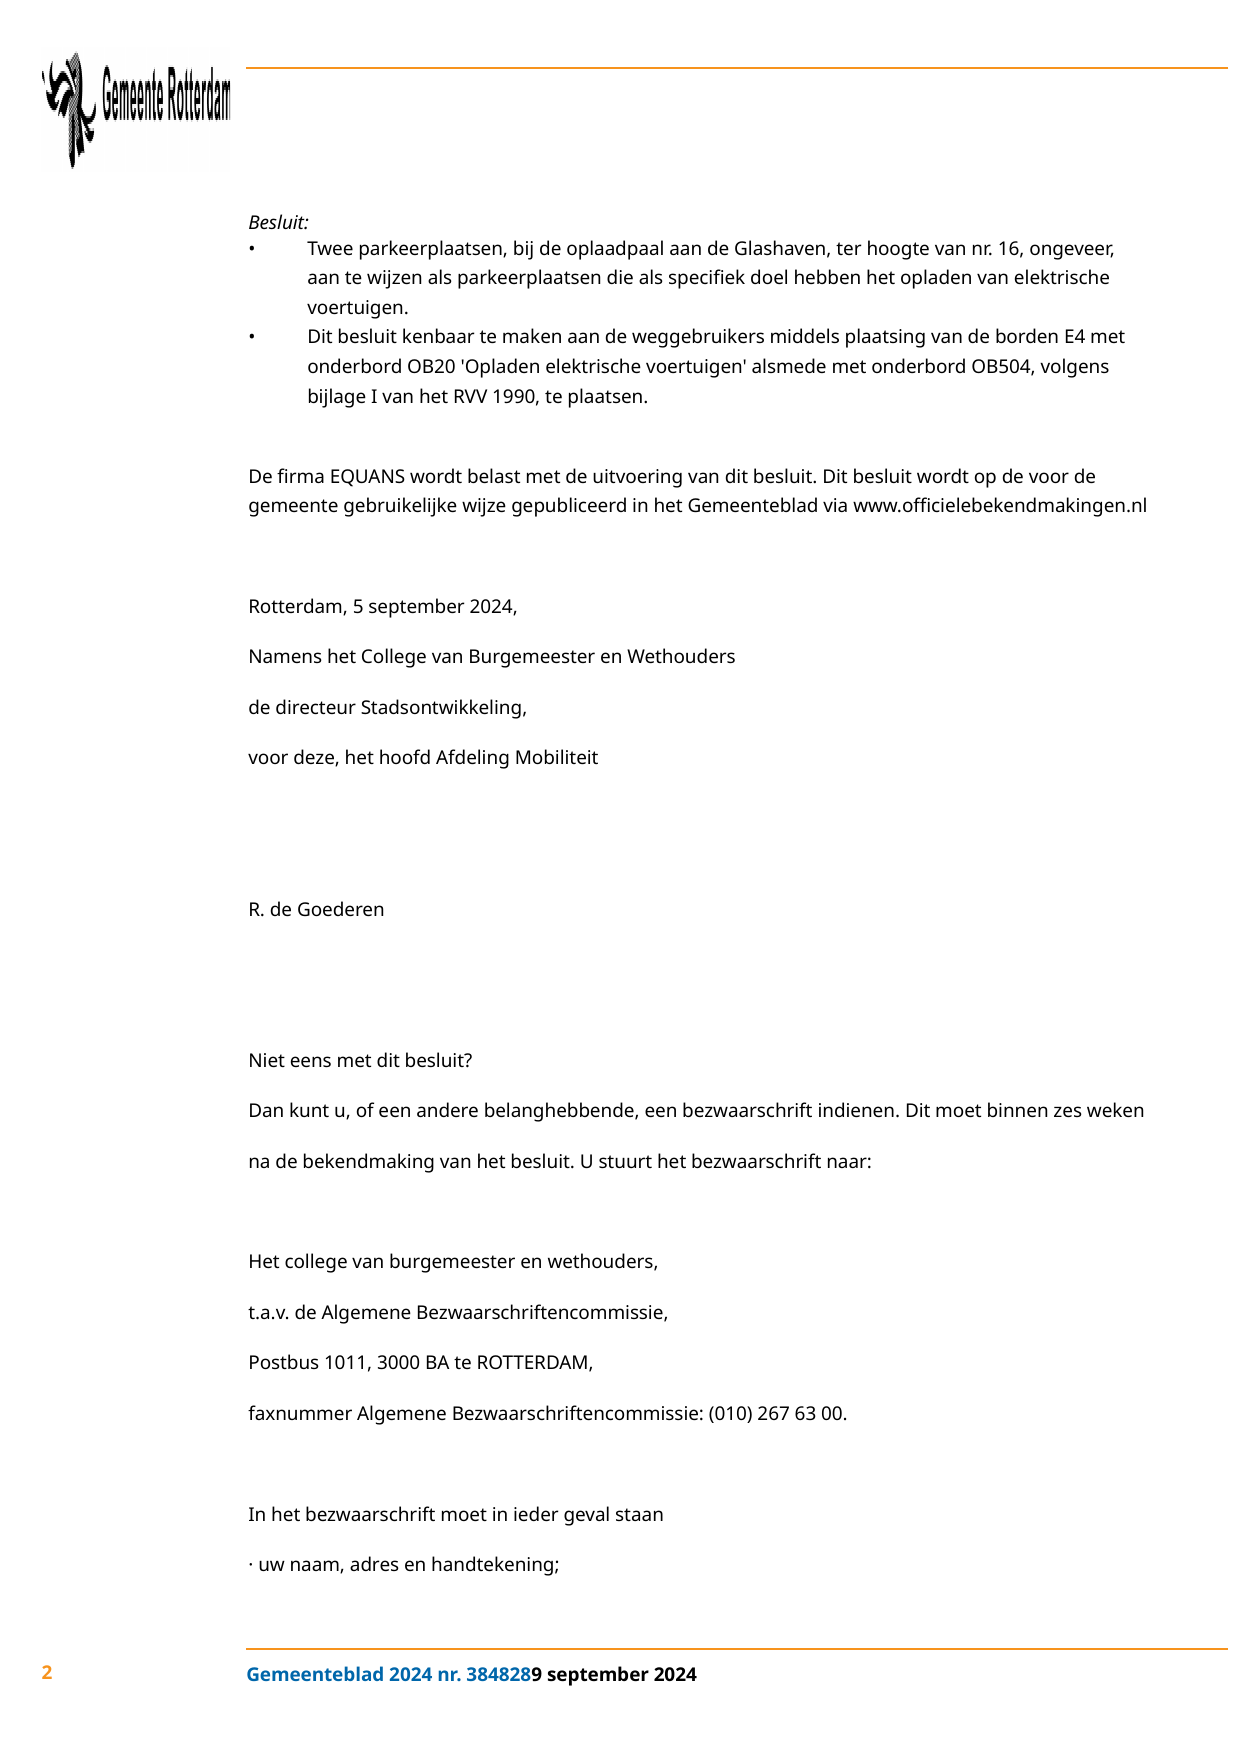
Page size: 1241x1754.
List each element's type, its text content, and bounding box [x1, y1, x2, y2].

text Postbus 1011, 3000 BA te ROTTERDAM, [248, 1349, 1152, 1375]
text Het college van burgemeester en wethouders, [248, 1249, 1152, 1274]
text faxnummer Algemene Bezwaarschriftencommissie: (010) 267 63 00. [248, 1400, 1152, 1426]
text voor deze, het hoofd Afdeling Mobiliteit [248, 744, 1152, 770]
list Twee parkeerplaatsen, bij de oplaadpaal aan de Glashaven, ter hoogte van nr. 16, ongeveer, aan te wijzen als parkeerplaatsen die als specifiek doel hebben het opladen van elektrische voertuigen. [248, 235, 1152, 320]
picture [41, 47, 231, 172]
text De firma EQUANS wordt belast met de uitvoering van dit besluit. Dit besluit wordt op de voor de gemeente gebruikelijke wijze gepubliceerd in het Gemeenteblad via www.officielebekendmakingen.nl [248, 463, 1152, 518]
text Besluit: [248, 209, 1152, 235]
text Dan kunt u, of een andere belanghebbende, een bezwaarschrift indienen. Dit moet binnen zes weken [248, 1097, 1152, 1123]
text Namens het College van Burgemeester en Wethouders [248, 644, 1152, 669]
text R. de Goederen [248, 896, 1152, 921]
list Dit besluit kenbaar te maken aan de weggebruikers middels plaatsing van de borden E4 met onderbord OB20 'Opladen elektrische voertuigen' alsmede met onderbord OB504, volgens bijlage I van het RVV 1990, te plaatsen. [248, 324, 1152, 408]
text na de bekendmaking van het besluit. U stuurt het bezwaarschrift naar: [248, 1148, 1152, 1173]
text · uw naam, adres en handtekening; [248, 1551, 1152, 1577]
text In het bezwaarschrift moet in ieder geval staan [248, 1501, 1152, 1526]
text Niet eens met dit besluit? [248, 1047, 1152, 1073]
text t.a.v. de Algemene Bezwaarschriftencommissie, [248, 1299, 1152, 1325]
text de directeur Stadsontwikkeling, [248, 694, 1152, 720]
text Rotterdam, 5 september 2024, [248, 593, 1152, 619]
